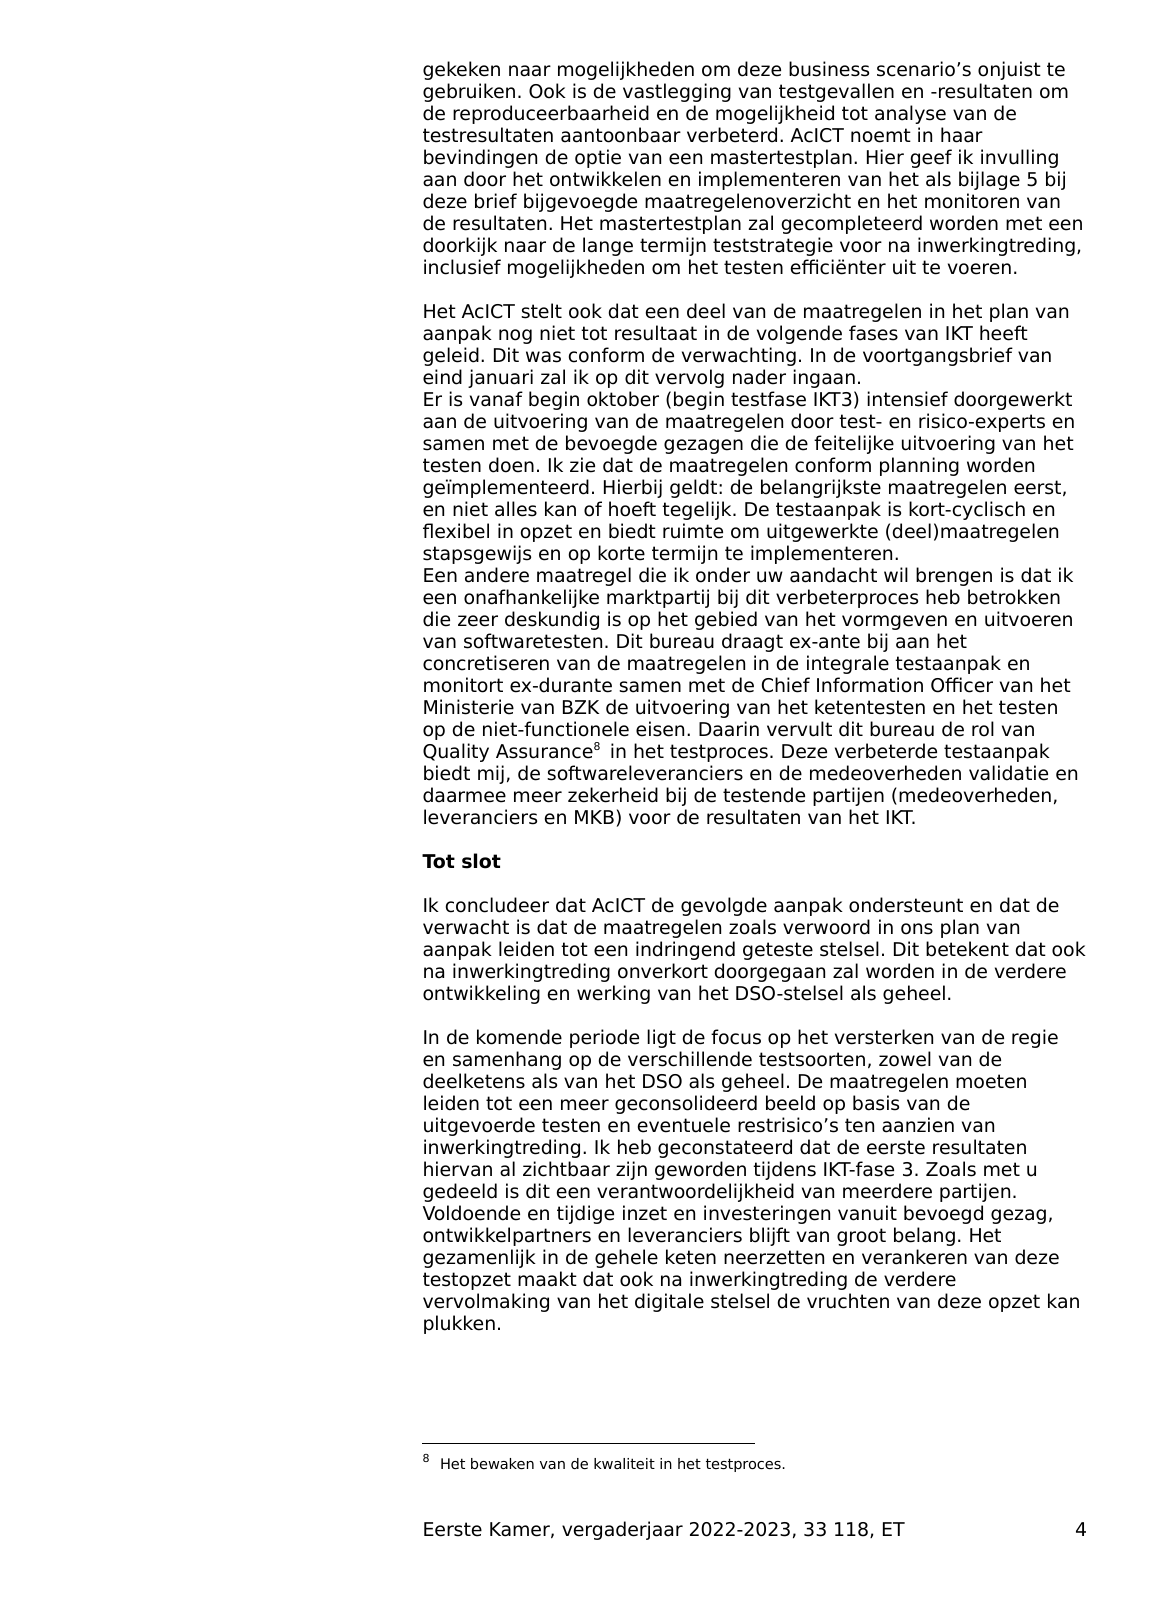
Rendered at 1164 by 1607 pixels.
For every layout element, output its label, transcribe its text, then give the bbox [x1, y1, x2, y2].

text gekeken naar mogelijkheden om deze business scenario’s onjuist te gebruiken. Ook is de vastlegging van testgevallen en -resultaten om de reproduceerbaarheid en de mogelijkheid tot analyse van de testresultaten aantoonbaar verbeterd. AcICT noemt in haar bevindingen de optie van een mastertestplan. Hier geef ik invulling aan door het ontwikkelen en implementeren van het als bijlage 5 bij deze brief bijgevoegde maatregelenoverzicht en het monitoren van de resultaten. Het mastertestplan zal gecompleteerd worden met een doorkijk naar de lange termijn teststrategie voor na inwerkingtreding, inclusief mogelijkheden om het testen efficiënter uit te voeren. [422, 59, 1087, 279]
text Een andere maatregel die ik onder uw aandacht wil brengen is dat ik een onafhankelijke marktpartij bij dit verbeterproces heb betrokken die zeer deskundig is op het gebied van het vormgeven en uitvoeren van softwaretesten. Dit bureau draagt ex-ante bij aan het concretiseren van de maatregelen in de integrale testaanpak en monitort ex-durante samen met de Chief Information Officer van het Ministerie van BZK de uitvoering van het ketentesten en het testen op de niet-functionele eisen. Daarin vervult dit bureau de rol van Quality Assurance in het testproces. Deze verbeterde testaanpak biedt mij, de softwareleveranciers en de medeoverheden validatie en daarmee meer zekerheid bij de testende partijen (medeoverheden, leveranciers en MKB) voor de resultaten van het IKT. [422, 565, 1087, 828]
subtitle Tot slot [422, 851, 1087, 873]
text Het bewaken van de kwaliteit in het testproces. [422, 1452, 1087, 1474]
text Ik concludeer dat AcICT de gevolgde aanpak ondersteunt en dat de verwacht is dat de maatregelen zoals verwoord in ons plan van aanpak leiden tot een indringend geteste stelsel. Dit betekent dat ook na inwerkingtreding onverkort doorgegaan zal worden in de verdere ontwikkeling en werking van het DSO-stelsel als geheel. [422, 895, 1087, 1005]
text In de komende periode ligt de focus op het versterken van de regie en samenhang op de verschillende testsoorten, zowel van de deelketens als van het DSO als geheel. De maatregelen moeten leiden tot een meer geconsolideerd beeld op basis van de uitgevoerde testen en eventuele restrisico’s ten aanzien van inwerkingtreding. Ik heb geconstateerd dat de eerste resultaten hiervan al zichtbaar zijn geworden tijdens IKT-fase 3. Zoals met u gedeeld is dit een verantwoordelijkheid van meerdere partijen. Voldoende en tijdige inzet en investeringen vanuit bevoegd gezag, ontwikkelpartners en leveranciers blijft van groot belang. Het gezamenlijk in de gehele keten neerzetten en verankeren van deze testopzet maakt dat ook na inwerkingtreding de verdere vervolmaking van het digitale stelsel de vruchten van deze opzet kan plukken. [422, 1027, 1087, 1335]
text Het AcICT stelt ook dat een deel van de maatregelen in het plan van aanpak nog niet tot resultaat in de volgende fases van IKT heeft geleid. Dit was conform de verwachting. In de voortgangsbrief van eind januari zal ik op dit vervolg nader ingaan. [422, 301, 1087, 389]
text Er is vanaf begin oktober (begin testfase IKT3) intensief doorgewerkt aan de uitvoering van de maatregelen door test- en risico-experts en samen met de bevoegde gezagen die de feitelijke uitvoering van het testen doen. Ik zie dat de maatregelen conform planning worden geïmplementeerd. Hierbij geldt: de belangrijkste maatregelen eerst, en niet alles kan of hoeft tegelijk. De testaanpak is kort-cyclisch en flexibel in opzet en biedt ruimte om uitgewerkte (deel)maatregelen stapsgewijs en op korte termijn te implementeren. [422, 389, 1087, 565]
